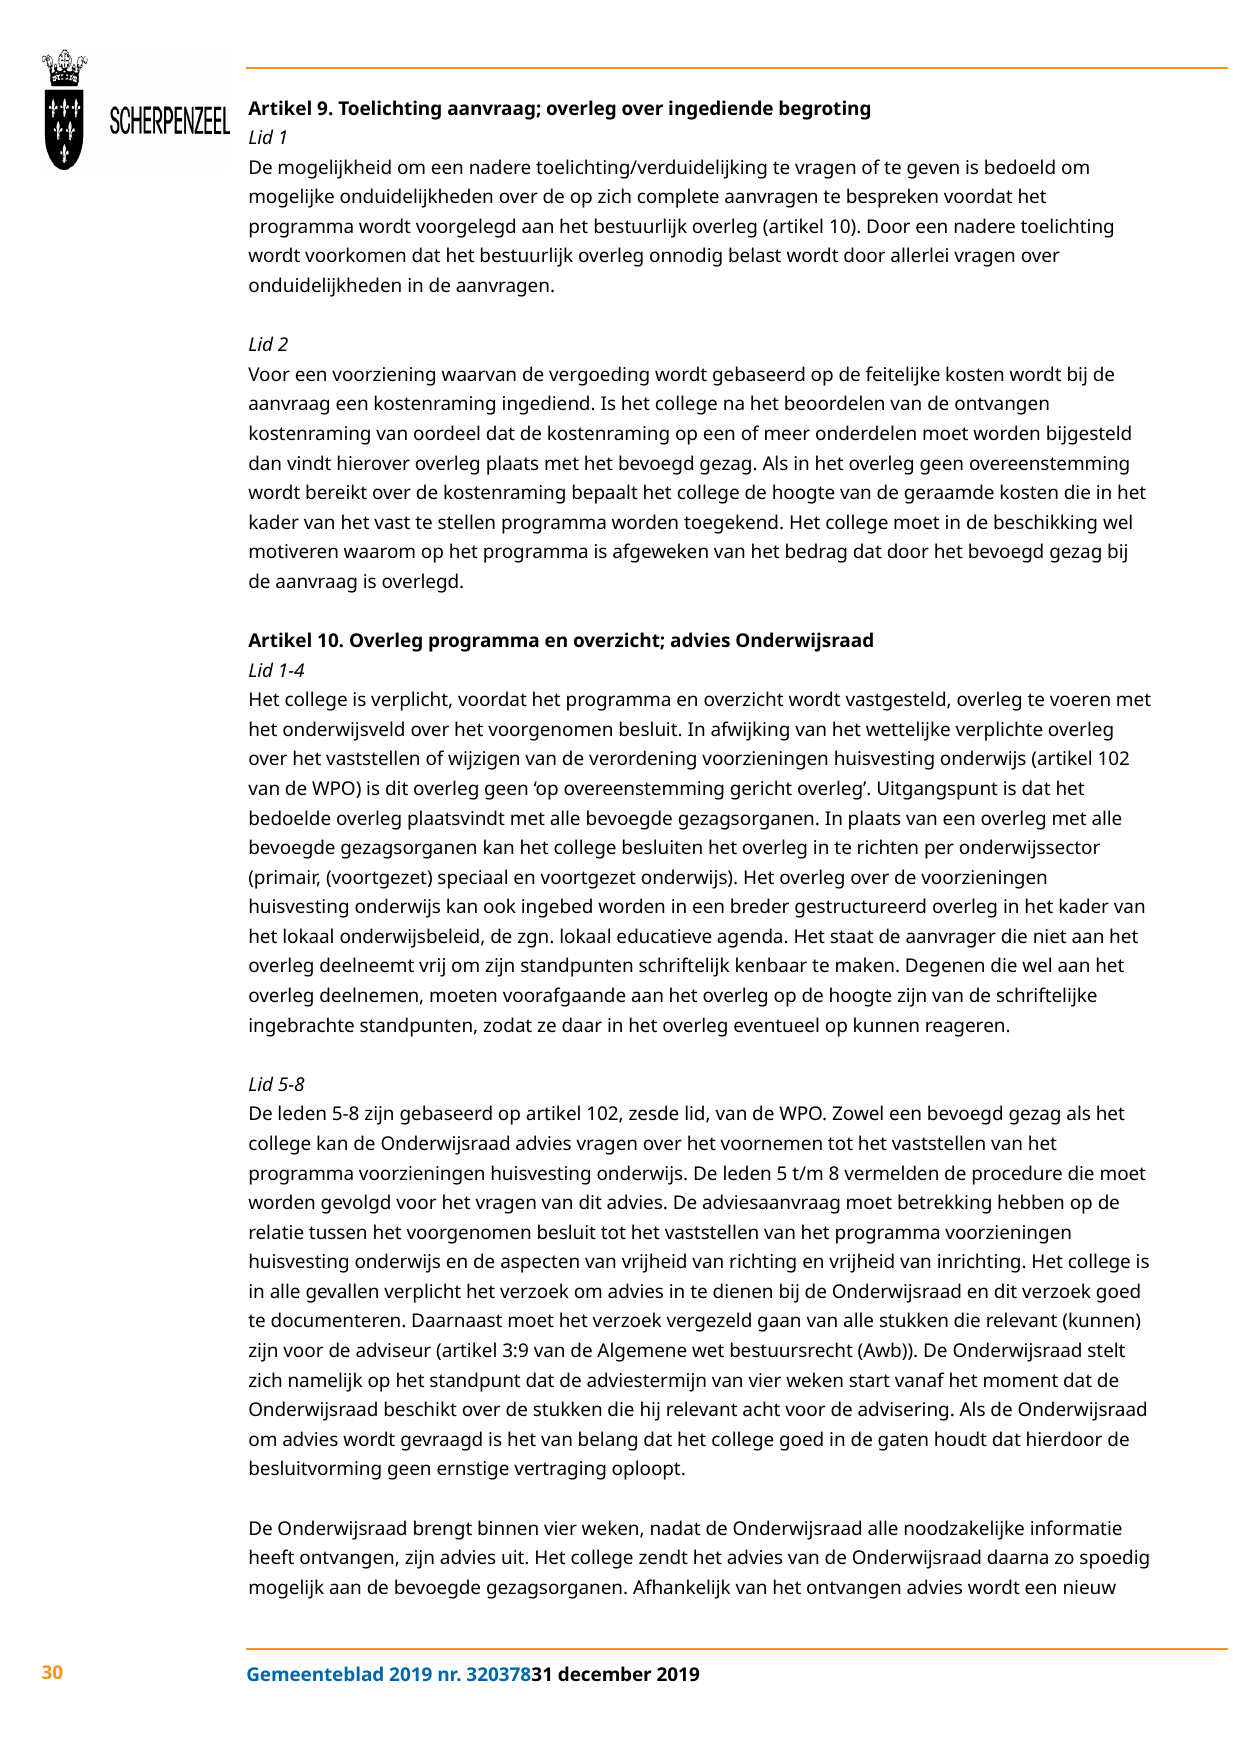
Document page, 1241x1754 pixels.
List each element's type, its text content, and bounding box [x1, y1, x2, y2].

text Lid 1-4 [248, 657, 1152, 683]
text Het college is verplicht, voordat het programma en overzicht wordt vastgesteld, overleg te voeren met het onderwijsveld over het voorgenomen besluit. In afwijking van het wettelijke verplichte overleg over het vaststellen of wijzigen van de verordening voorzieningen huisvesting onderwijs (artikel 102 van de WPO) is dit overleg geen ‘op overeenstemming gericht overleg’. Uitgangspunt is dat het bedoelde overleg plaatsvindt met alle bevoegde gezagsorganen. In plaats van een overleg met alle bevoegde gezagsorganen kan het college besluiten het overleg in te richten per onderwijssector (primair, (voortgezet) speciaal en voortgezet onderwijs). Het overleg over de voorzieningen huisvesting onderwijs kan ook ingebed worden in een breder gestructureerd overleg in het kader van het lokaal onderwijsbeleid, de zgn. lokaal educatieve agenda. Het staat de aanvrager die niet aan het overleg deelneemt vrij om zijn standpunten schriftelijk kenbaar te maken. Degenen die wel aan het overleg deelnemen, moeten voorafgaande aan het overleg op de hoogte zijn van de schriftelijke ingebrachte standpunten, zodat ze daar in het overleg eventueel op kunnen reageren. [248, 686, 1152, 1038]
text Artikel 9. Toelichting aanvraag; overleg over ingediende begroting [248, 95, 1152, 121]
text Voor een voorziening waarvan de vergoeding wordt gebaseerd op de feitelijke kosten wordt bij de aanvraag een kostenraming ingediend. Is het college na het beoordelen van de ontvangen kostenraming van oordeel dat de kostenraming op een of meer onderdelen moet worden bijgesteld dan vindt hierover overleg plaats met het bevoegd gezag. Als in het overleg geen overeenstemming wordt bereikt over de kostenraming bepaalt het college de hoogte van de geraamde kosten die in het kader van het vast te stellen programma worden toegekend. Het college moet in de beschikking wel motiveren waarom op het programma is afgeweken van het bedrag dat door het bevoegd gezag bij de aanvraag is overlegd. [248, 361, 1152, 594]
text De leden 5-8 zijn gebaseerd op artikel 102, zesde lid, van de WPO. Zowel een bevoegd gezag als het college kan de Onderwijsraad advies vragen over het voornemen tot het vaststellen van het programma voorzieningen huisvesting onderwijs. De leden 5 t/m 8 vermelden de procedure die moet worden gevolgd voor het vragen van dit advies. De adviesaanvraag moet betrekking hebben op de relatie tussen het voorgenomen besluit tot het vaststellen van het programma voorzieningen huisvesting onderwijs en de aspecten van vrijheid van richting en vrijheid van inrichting. Het college is in alle gevallen verplicht het verzoek om advies in te dienen bij de Onderwijsraad en dit verzoek goed te documenteren. Daarnaast moet het verzoek vergezeld gaan van alle stukken die relevant (kunnen) zijn voor de adviseur (artikel 3:9 van de Algemene wet bestuursrecht (Awb)). De Onderwijsraad stelt zich namelijk op het standpunt dat de adviestermijn van vier weken start vanaf het moment dat de Onderwijsraad beschikt over de stukken die hij relevant acht voor de advisering. Als de Onderwijsraad om advies wordt gevraagd is het van belang dat het college goed in de gaten houdt dat hierdoor de besluitvorming geen ernstige vertraging oploopt. [248, 1101, 1152, 1481]
picture [41, 47, 231, 172]
text Lid 2 [248, 331, 1152, 357]
text Lid 1 [248, 124, 1152, 150]
text Lid 5-8 [248, 1071, 1152, 1097]
text De mogelijkheid om een nadere toelichting/verduidelijking te vragen of te geven is bedoeld om mogelijke onduidelijkheden over de op zich complete aanvragen te bespreken voordat het programma wordt voorgelegd aan het bestuurlijk overleg (artikel 10). Door een nadere toelichting wordt voorkomen dat het bestuurlijk overleg onnodig belast wordt door allerlei vragen over onduidelijkheden in de aanvragen. [248, 154, 1152, 298]
text Artikel 10. Overleg programma en overzicht; advies Onderwijsraad [248, 627, 1152, 653]
text De Onderwijsraad brengt binnen vier weken, nadat de Onderwijsraad alle noodzakelijke informatie heeft ontvangen, zijn advies uit. Het college zendt het advies van de Onderwijsraad daarna zo spoedig mogelijk aan de bevoegde gezagsorganen. Afhankelijk van het ontvangen advies wordt een nieuw [248, 1515, 1152, 1600]
